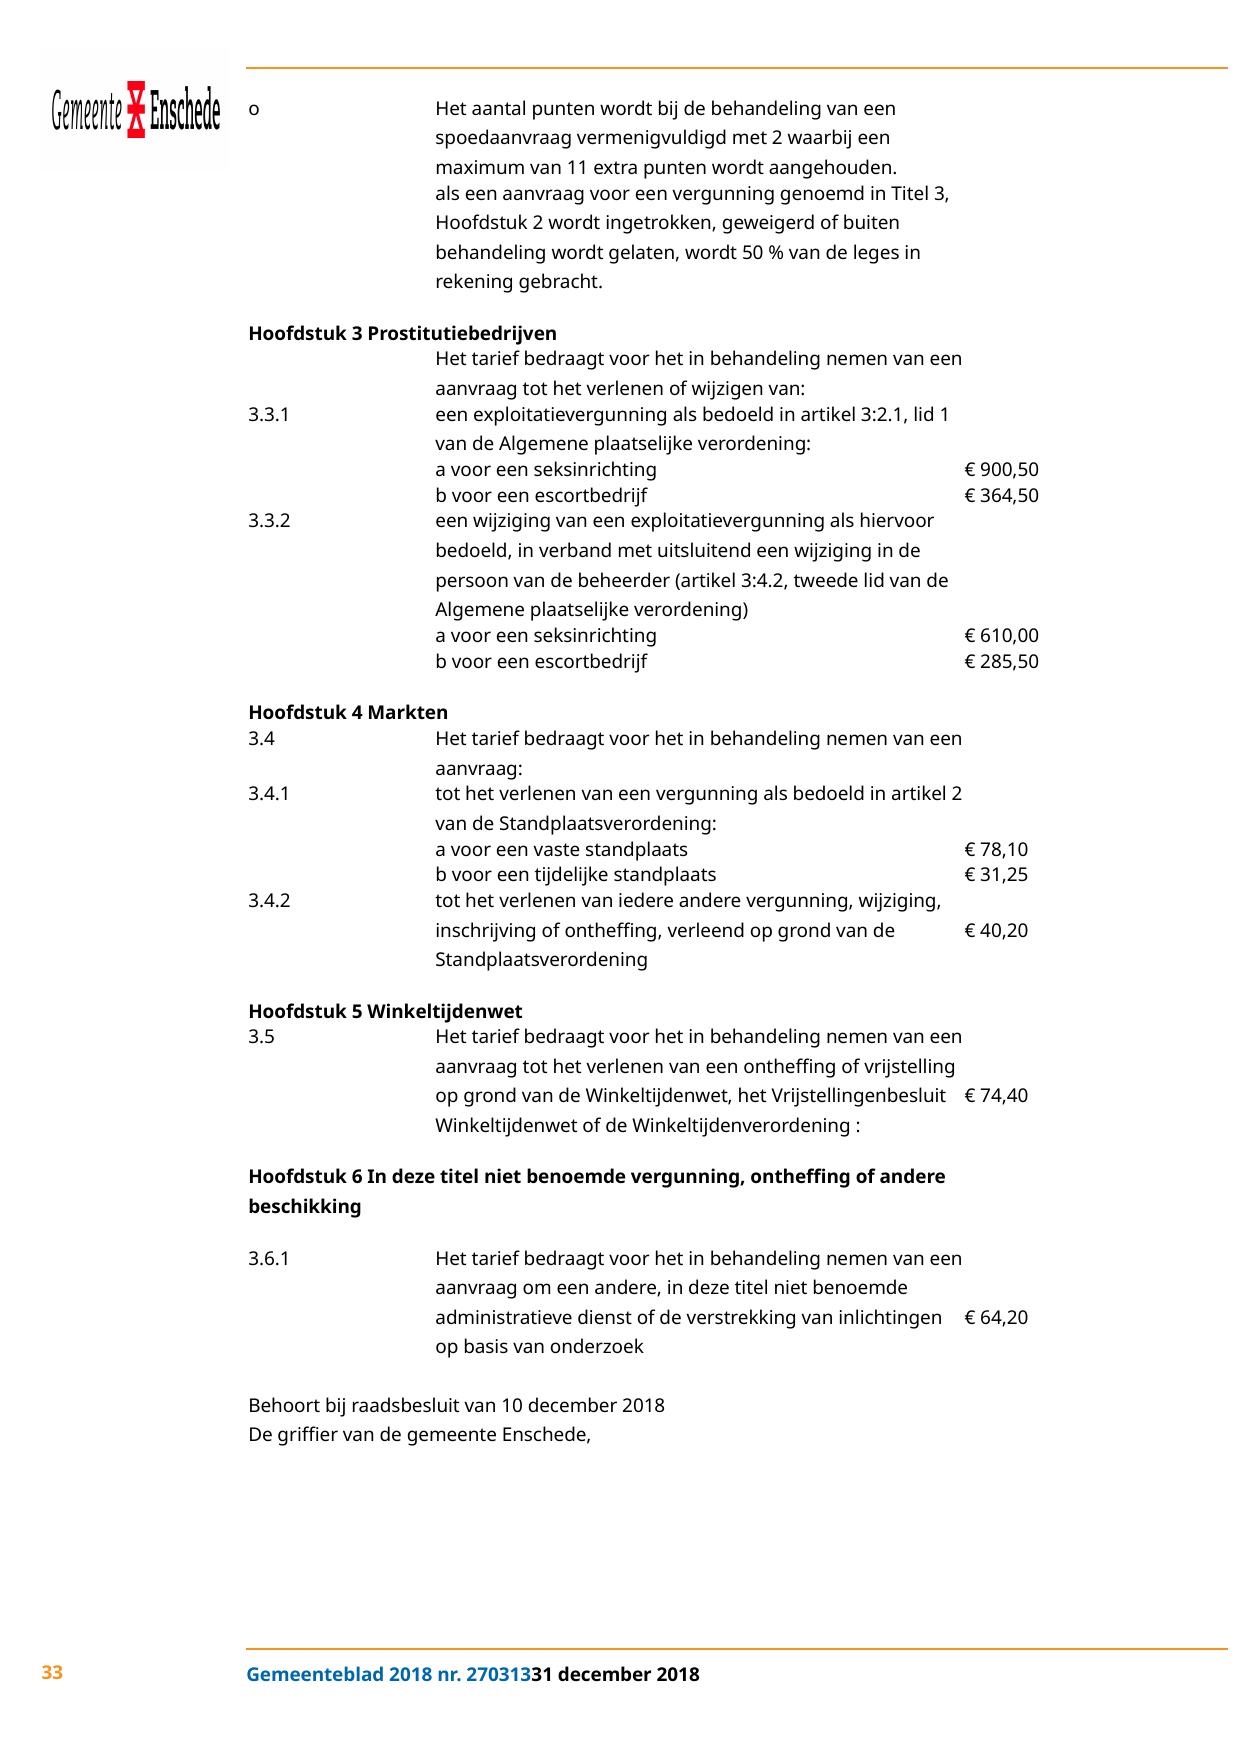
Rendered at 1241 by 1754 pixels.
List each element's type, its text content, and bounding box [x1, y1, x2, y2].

table_cell [435, 674, 964, 699]
table_cell 3.4 [248, 725, 435, 780]
table_cell 3.3.2 [248, 508, 435, 622]
table_cell 3.4.2 [248, 887, 435, 972]
table_cell [248, 1219, 435, 1245]
table_cell [248, 456, 435, 482]
text De griffier van de gemeente Enschede, [248, 1422, 1152, 1447]
table_cell [435, 1138, 964, 1164]
picture [41, 47, 231, 172]
table_cell 3.5 [248, 1024, 435, 1138]
table_cell [964, 699, 1152, 725]
table_cell [964, 1164, 1152, 1219]
table_cell [964, 972, 1152, 998]
table_cell € 900,50 [964, 456, 1152, 482]
table_cell tot het verlenen van iedere andere vergunning, wijziging, inschrijving of ontheffing, verleend op grond van de Standplaatsverordening [435, 887, 964, 972]
table_cell [964, 346, 1152, 401]
table_cell b voor een escortbedrijf [435, 648, 964, 674]
table_cell b voor een tijdelijke standplaats [435, 861, 964, 887]
table_cell € 64,20 [964, 1245, 1152, 1359]
table_cell [964, 508, 1152, 622]
table_cell Het aantal punten wordt bij de behandeling van een spoedaanvraag vermenigvuldigd met 2 waarbij een maximum van 11 extra punten wordt aangehouden. [435, 95, 964, 180]
table_cell tot het verlenen van een vergunning als bedoeld in artikel 2 van de Standplaatsverordening: [435, 780, 964, 836]
table_cell [248, 861, 435, 887]
table_cell [964, 998, 1152, 1023]
table_cell [964, 1219, 1152, 1245]
table_cell [248, 674, 435, 699]
table_cell € 364,50 [964, 482, 1152, 508]
table_cell Het tarief bedraagt voor het in behandeling nemen van een aanvraag om een andere, in deze titel niet benoemde administratieve dienst of de verstrekking van inlichtingen op basis van onderzoek [435, 1245, 964, 1359]
table_cell Het tarief bedraagt voor het in behandeling nemen van een aanvraag tot het verlenen van een ontheffing of vrijstelling op grond van de Winkeltijdenwet, het Vrijstellingenbesluit Winkeltijdenwet of de Winkeltijdenverordening : [435, 1024, 964, 1138]
table_cell Hoofdstuk 6 In deze titel niet benoemde vergunning, ontheffing of andere beschikking [248, 1164, 964, 1219]
table_cell € 31,25 [964, 861, 1152, 887]
table_cell als een aanvraag voor een vergunning genoemd in Titel 3, Hoofdstuk 2 wordt ingetrokken, geweigerd of buiten behandeling wordt gelaten, wordt 50 % van de leges in rekening gebracht. [435, 180, 964, 294]
text Behoort bij raadsbesluit van 10 december 2018 [248, 1392, 1152, 1418]
table_cell b voor een escortbedrijf [435, 482, 964, 508]
table_cell € 74,40 [964, 1024, 1152, 1138]
table_cell € 78,10 [964, 836, 1152, 861]
table_cell [248, 482, 435, 508]
table_cell € 285,50 [964, 648, 1152, 674]
table_cell [248, 180, 435, 294]
table_cell Het tarief bedraagt voor het in behandeling nemen van een aanvraag tot het verlenen of wijzigen van: [435, 346, 964, 401]
table_cell [964, 180, 1152, 294]
table_cell [248, 294, 435, 320]
table_cell 3.3.1 [248, 401, 435, 456]
table_cell a voor een seksinrichting [435, 456, 964, 482]
table_cell [435, 1219, 964, 1245]
table_cell [435, 972, 964, 998]
table_cell [964, 320, 1152, 346]
table_cell [435, 294, 964, 320]
table_cell [964, 725, 1152, 780]
table_cell a voor een vaste standplaats [435, 836, 964, 861]
table_cell [964, 674, 1152, 699]
table_cell een exploitatievergunning als bedoeld in artikel 3:2.1, lid 1 van de Algemene plaatselijke verordening: [435, 401, 964, 456]
table_cell [248, 648, 435, 674]
table_cell [248, 622, 435, 648]
table_cell 3.6.1 [248, 1245, 435, 1359]
table_cell [964, 1138, 1152, 1164]
table_cell Het tarief bedraagt voor het in behandeling nemen van een aanvraag: [435, 725, 964, 780]
table_cell Hoofdstuk 3 Prostitutiebedrijven [248, 320, 964, 346]
table_cell [248, 836, 435, 861]
table_cell Hoofdstuk 4 Markten [248, 699, 964, 725]
table_cell [964, 95, 1152, 180]
table_cell [964, 401, 1152, 456]
table_cell o [248, 95, 435, 180]
table_cell € 610,00 [964, 622, 1152, 648]
table_cell een wijziging van een exploitatievergunning als hiervoor bedoeld, in verband met uitsluitend een wijziging in de persoon van de beheerder (artikel 3:4.2, tweede lid van de Algemene plaatselijke verordening) [435, 508, 964, 622]
table_cell Hoofdstuk 5 Winkeltijdenwet [248, 998, 964, 1023]
table_cell [964, 294, 1152, 320]
table_cell a voor een seksinrichting [435, 622, 964, 648]
table_cell [248, 972, 435, 998]
table_cell [248, 1138, 435, 1164]
table_cell [964, 780, 1152, 836]
table_cell € 40,20 [964, 887, 1152, 972]
table_cell 3.4.1 [248, 780, 435, 836]
table_cell [248, 346, 435, 401]
